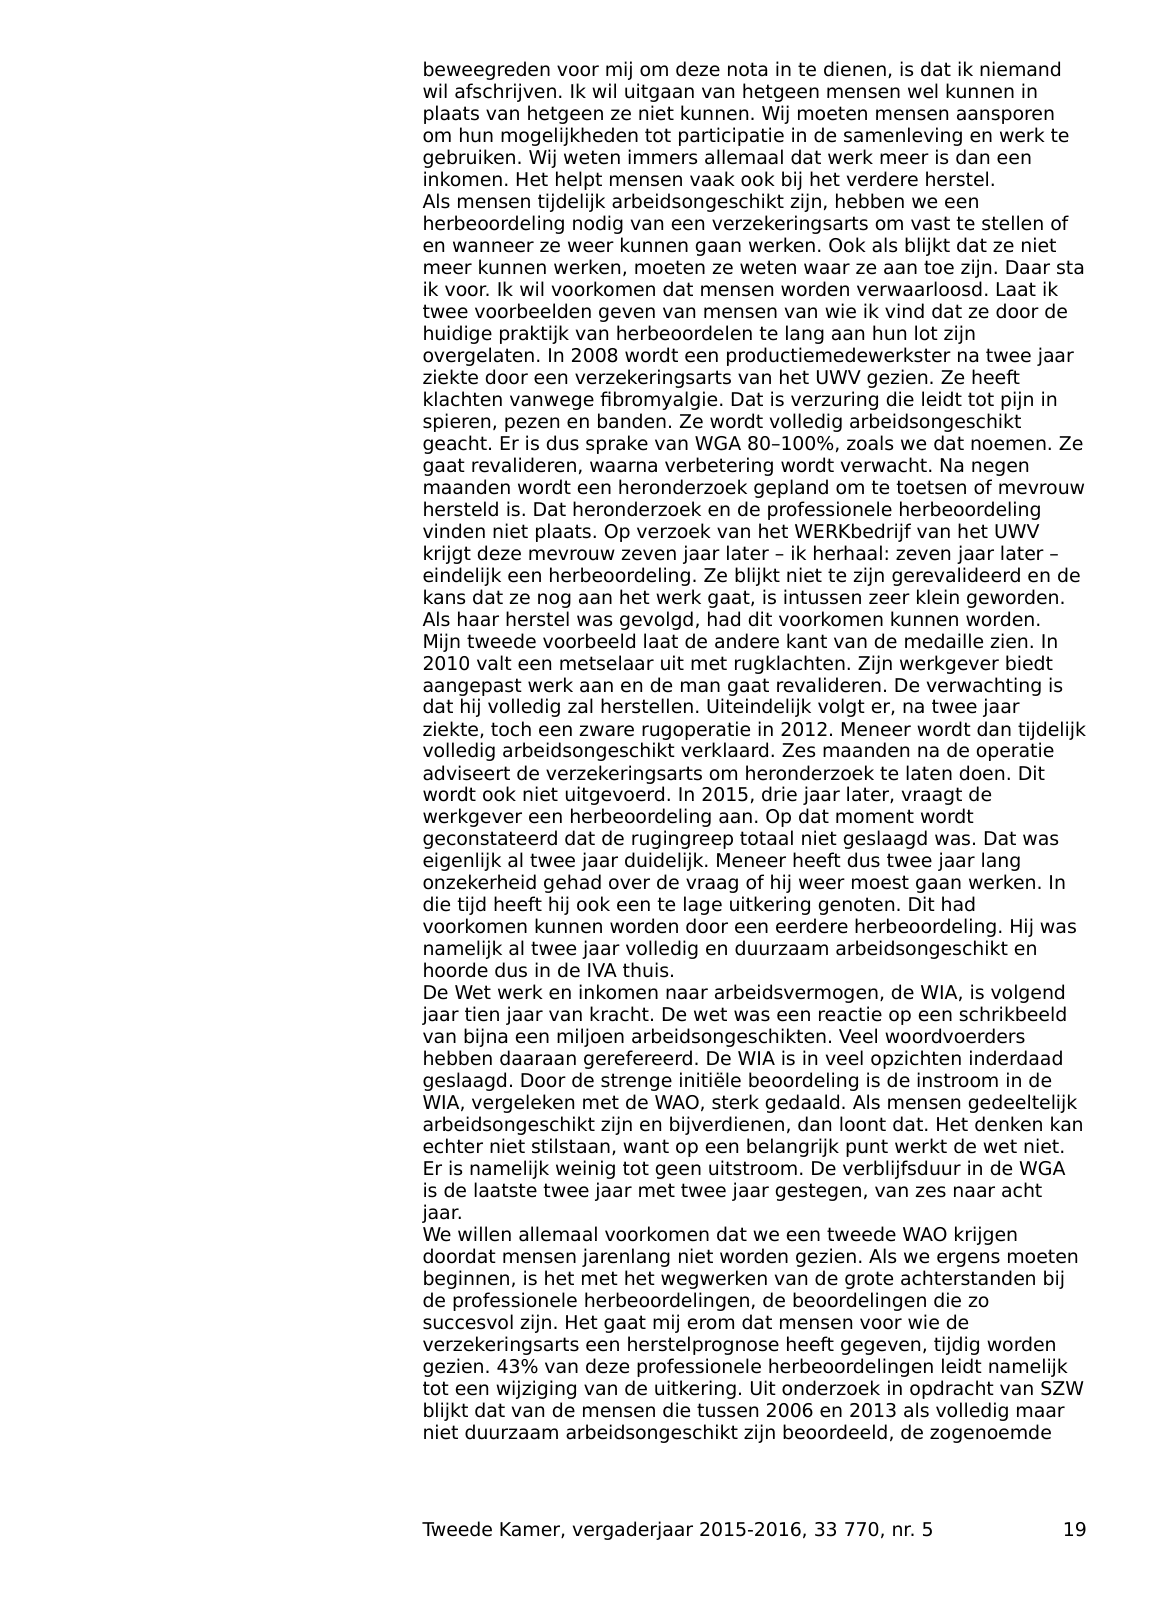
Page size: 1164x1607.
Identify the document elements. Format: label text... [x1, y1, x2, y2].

text Mijn tweede voorbeeld laat de andere kant van de medaille zien. In 2010 valt een metselaar uit met rugklachten. Zijn werkgever biedt aangepast werk aan en de man gaat revalideren. De verwachting is dat hij volledig zal herstellen. Uiteindelijk volgt er, na twee jaar ziekte, toch een zware rugoperatie in 2012. Meneer wordt dan tijdelijk volledig arbeidsongeschikt verklaard. Zes maanden na de operatie adviseert de verzekeringsarts om heronderzoek te laten doen. Dit wordt ook niet uitgevoerd. In 2015, drie jaar later, vraagt de werkgever een herbeoordeling aan. Op dat moment wordt geconstateerd dat de rugingreep totaal niet geslaagd was. Dat was eigenlijk al twee jaar duidelijk. Meneer heeft dus twee jaar lang onzekerheid gehad over de vraag of hij weer moest gaan werken. In die tijd heeft hij ook een te lage uitkering genoten. Dit had voorkomen kunnen worden door een eerdere herbeoordeling. Hij was namelijk al twee jaar volledig en duurzaam arbeidsongeschikt en hoorde dus in de IVA thuis. [422, 631, 1087, 982]
text De Wet werk en inkomen naar arbeidsvermogen, de WIA, is volgend jaar tien jaar van kracht. De wet was een reactie op een schrikbeeld van bijna een miljoen arbeidsongeschikten. Veel woordvoerders hebben daaraan gerefereerd. De WIA is in veel opzichten inderdaad geslaagd. Door de strenge initiële beoordeling is de instroom in de WIA, vergeleken met de WAO, sterk gedaald. Als mensen gedeeltelijk arbeidsongeschikt zijn en bijverdienen, dan loont dat. Het denken kan echter niet stilstaan, want op een belangrijk punt werkt de wet niet. Er is namelijk weinig tot geen uitstroom. De verblijfsduur in de WGA is de laatste twee jaar met twee jaar gestegen, van zes naar acht jaar. [422, 982, 1087, 1224]
text We willen allemaal voorkomen dat we een tweede WAO krijgen doordat mensen jarenlang niet worden gezien. Als we ergens moeten beginnen, is het met het wegwerken van de grote achterstanden bij de professionele herbeoordelingen, de beoordelingen die zo succesvol zijn. Het gaat mij erom dat mensen voor wie de verzekeringsarts een herstelprognose heeft gegeven, tijdig worden gezien. 43% van deze professionele herbeoordelingen leidt namelijk tot een wijziging van de uitkering. Uit onderzoek in opdracht van SZW blijkt dat van de mensen die tussen 2006 en 2013 als volledig maar niet duurzaam arbeidsongeschikt zijn beoordeeld, de zogenoemde [422, 1224, 1087, 1444]
text Als mensen tijdelijk arbeidsongeschikt zijn, hebben we een herbeoordeling nodig van een verzekeringsarts om vast te stellen of en wanneer ze weer kunnen gaan werken. Ook als blijkt dat ze niet meer kunnen werken, moeten ze weten waar ze aan toe zijn. Daar sta ik voor. Ik wil voorkomen dat mensen worden verwaarloosd. Laat ik twee voorbeelden geven van mensen van wie ik vind dat ze door de huidige praktijk van herbeoordelen te lang aan hun lot zijn overgelaten. In 2008 wordt een productiemedewerkster na twee jaar ziekte door een verzekeringsarts van het UWV gezien. Ze heeft klachten vanwege fibromyalgie. Dat is verzuring die leidt tot pijn in spieren, pezen en banden. Ze wordt volledig arbeidsongeschikt geacht. Er is dus sprake van WGA 80–100%, zoals we dat noemen. Ze gaat revalideren, waarna verbetering wordt verwacht. Na negen maanden wordt een heronderzoek gepland om te toetsen of mevrouw hersteld is. Dat heronderzoek en de professionele herbeoordeling vinden niet plaats. Op verzoek van het WERKbedrijf van het UWV krijgt deze mevrouw zeven jaar later – ik herhaal: zeven jaar later – eindelijk een herbeoordeling. Ze blijkt niet te zijn gerevalideerd en de kans dat ze nog aan het werk gaat, is intussen zeer klein geworden. Als haar herstel was gevolgd, had dit voorkomen kunnen worden. [422, 191, 1087, 631]
text beweegreden voor mij om deze nota in te dienen, is dat ik niemand wil afschrijven. Ik wil uitgaan van hetgeen mensen wel kunnen in plaats van hetgeen ze niet kunnen. Wij moeten mensen aansporen om hun mogelijkheden tot participatie in de samenleving en werk te gebruiken. Wij weten immers allemaal dat werk meer is dan een inkomen. Het helpt mensen vaak ook bij het verdere herstel. [422, 59, 1087, 191]
